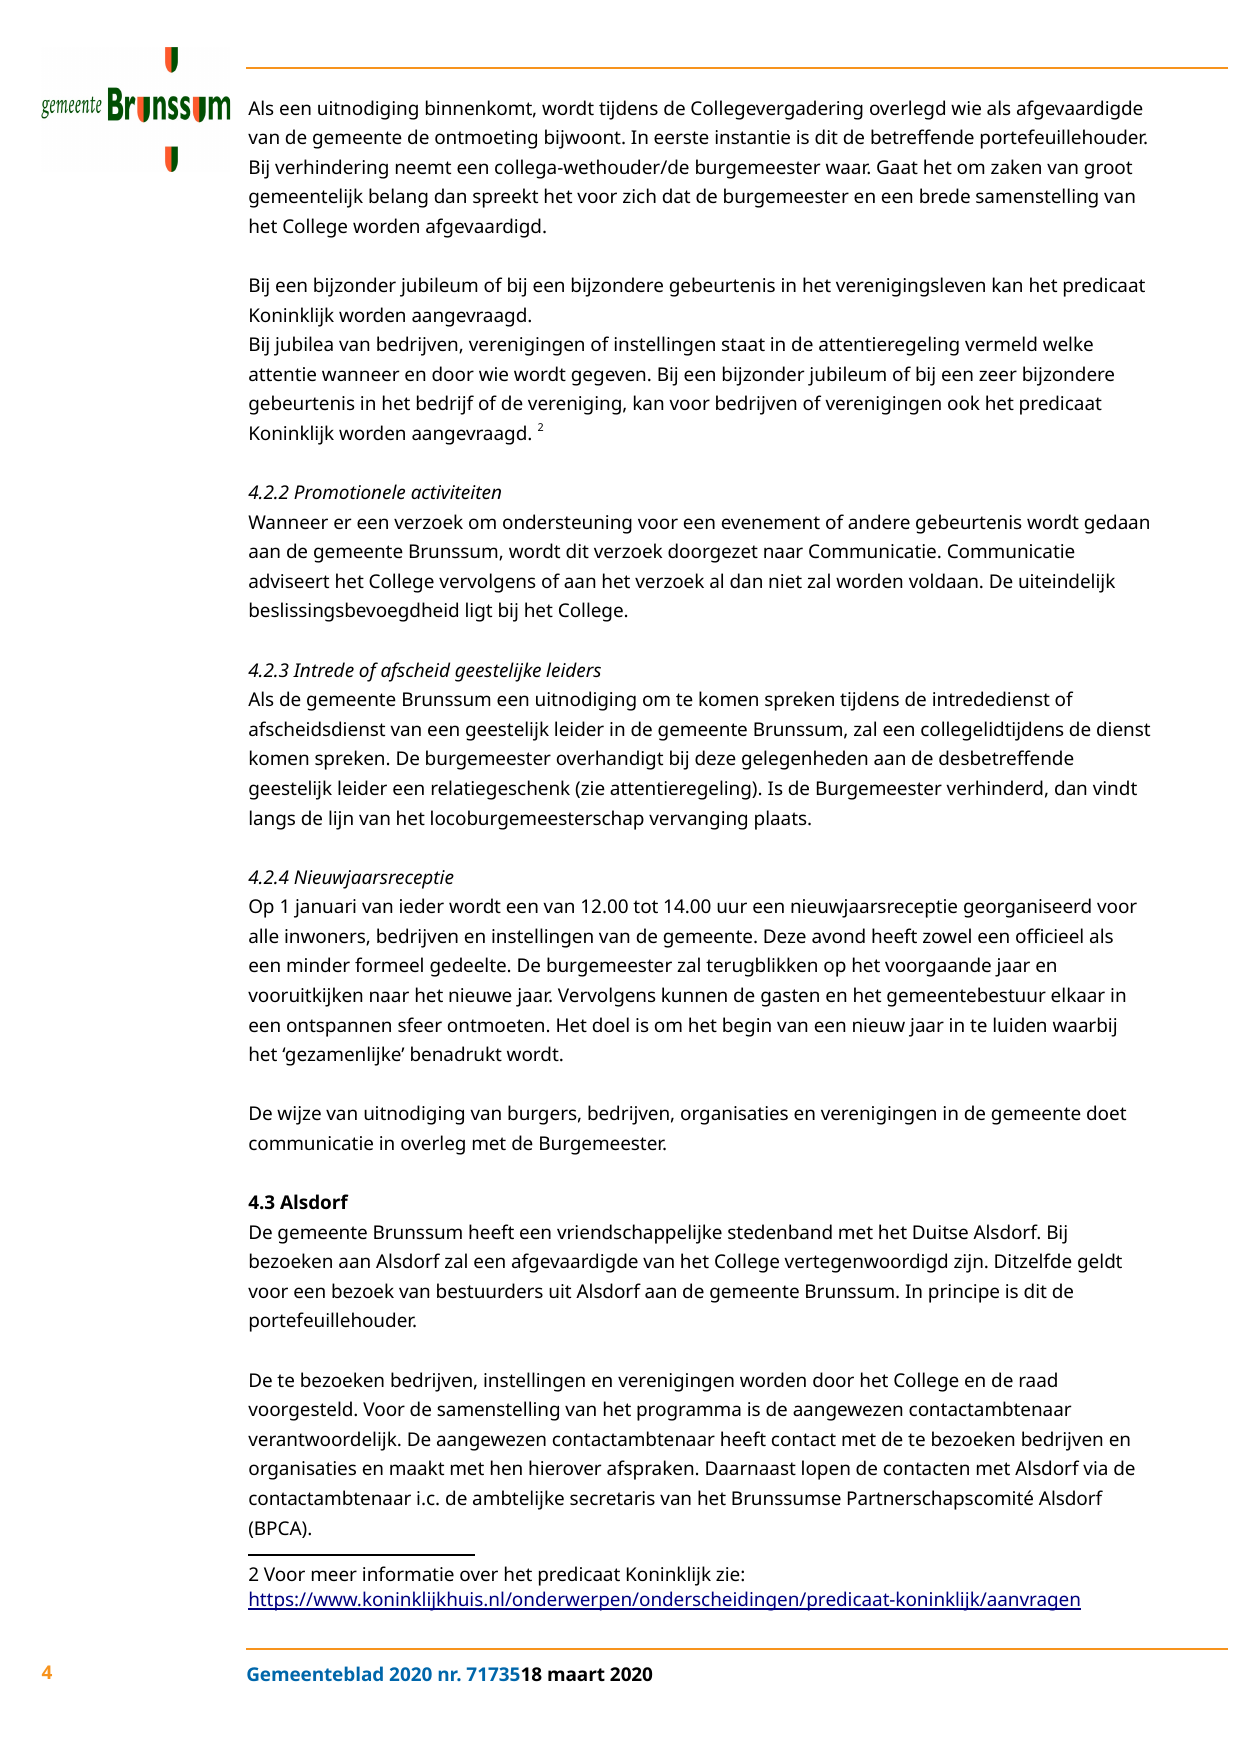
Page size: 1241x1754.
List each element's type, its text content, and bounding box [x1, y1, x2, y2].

text 4.3 Alsdorf [248, 1189, 1152, 1215]
text Als een uitnodiging binnenkomt, wordt tijdens de Collegevergadering overlegd wie als afgevaardigde van de gemeente de ontmoeting bijwoont. In eerste instantie is dit de betreffende portefeuillehouder. Bij verhindering neemt een collega-wethouder/de burgemeester waar. Gaat het om zaken van groot gemeentelijk belang dan spreekt het voor zich dat de burgemeester en een brede samenstelling van het College worden afgevaardigd. [248, 95, 1152, 239]
text Op 1 januari van ieder wordt een van 12.00 tot 14.00 uur een nieuwjaarsreceptie georganiseerd voor alle inwoners, bedrijven en instellingen van de gemeente. Deze avond heeft zowel een officieel als een minder formeel gedeelte. De burgemeester zal terugblikken op het voorgaande jaar en vooruitkijken naar het nieuwe jaar. Vervolgens kunnen de gasten en het gemeentebestuur elkaar in een ontspannen sfeer ontmoeten. Het doel is om het begin van een nieuw jaar in te luiden waarbij het ‘gezamenlijke’ benadrukt wordt. [248, 893, 1152, 1067]
text Wanneer er een verzoek om ondersteuning voor een evenement of andere gebeurtenis wordt gedaan aan de gemeente Brunssum, wordt dit verzoek doorgezet naar Communicatie. Communicatie adviseert het College vervolgens of aan het verzoek al dan niet zal worden voldaan. De uiteindelijk beslissingsbevoegdheid ligt bij het College. [248, 509, 1152, 623]
text Voor meer informatie over het predicaat Koninklijk zie: https://www.koninklijkhuis.nl/onderwerpen/onderscheidingen/predicaat-koninklijk/aanvragen [248, 1561, 1152, 1612]
text De wijze van uitnodiging van burgers, bedrijven, organisaties en verenigingen in de gemeente doet communicatie in overleg met de Burgemeester. [248, 1101, 1152, 1156]
text 4.2.4 Nieuwjaarsreceptie [248, 864, 1152, 890]
text Bij een bijzonder jubileum of bij een bijzondere gebeurtenis in het verenigingsleven kan het predicaat Koninklijk worden aangevraagd. [248, 272, 1152, 328]
text 4.2.3 Intrede of afscheid geestelijke leiders [248, 657, 1152, 683]
text De te bezoeken bedrijven, instellingen en verenigingen worden door het College en de raad voorgesteld. Voor de samenstelling van het programma is de aangewezen contactambtenaar verantwoordelijk. De aangewezen contactambtenaar heeft contact met de te bezoeken bedrijven en organisaties en maakt met hen hierover afspraken. Daarnaast lopen de contacten met Alsdorf via de contactambtenaar i.c. de ambtelijke secretaris van het Brunssumse Partnerschapscomité Alsdorf (BPCA). [248, 1367, 1152, 1541]
picture [41, 47, 231, 172]
text De gemeente Brunssum heeft een vriendschappelijke stedenband met het Duitse Alsdorf. Bij bezoeken aan Alsdorf zal een afgevaardigde van het College vertegenwoordigd zijn. Ditzelfde geldt voor een bezoek van bestuurders uit Alsdorf aan de gemeente Brunssum. In principe is dit de portefeuillehouder. [248, 1219, 1152, 1333]
text Bij jubilea van bedrijven, verenigingen of instellingen staat in de attentieregeling vermeld welke attentie wanneer en door wie wordt gegeven. Bij een bijzonder jubileum of bij een zeer bijzondere gebeurtenis in het bedrijf of de vereniging, kan voor bedrijven of verenigingen ook het predicaat Koninklijk worden aangevraagd. [248, 331, 1152, 446]
text 4.2.2 Promotionele activiteiten [248, 479, 1152, 505]
text Als de gemeente Brunssum een uitnodiging om te komen spreken tijdens de intrededienst of afscheidsdienst van een geestelijk leider in de gemeente Brunssum, zal een collegelidtijdens de dienst komen spreken. De burgemeester overhandigt bij deze gelegenheden aan de desbetreffende geestelijk leider een relatiegeschenk (zie attentieregeling). Is de Burgemeester verhinderd, dan vindt langs de lijn van het locoburgemeesterschap vervanging plaats. [248, 686, 1152, 831]
